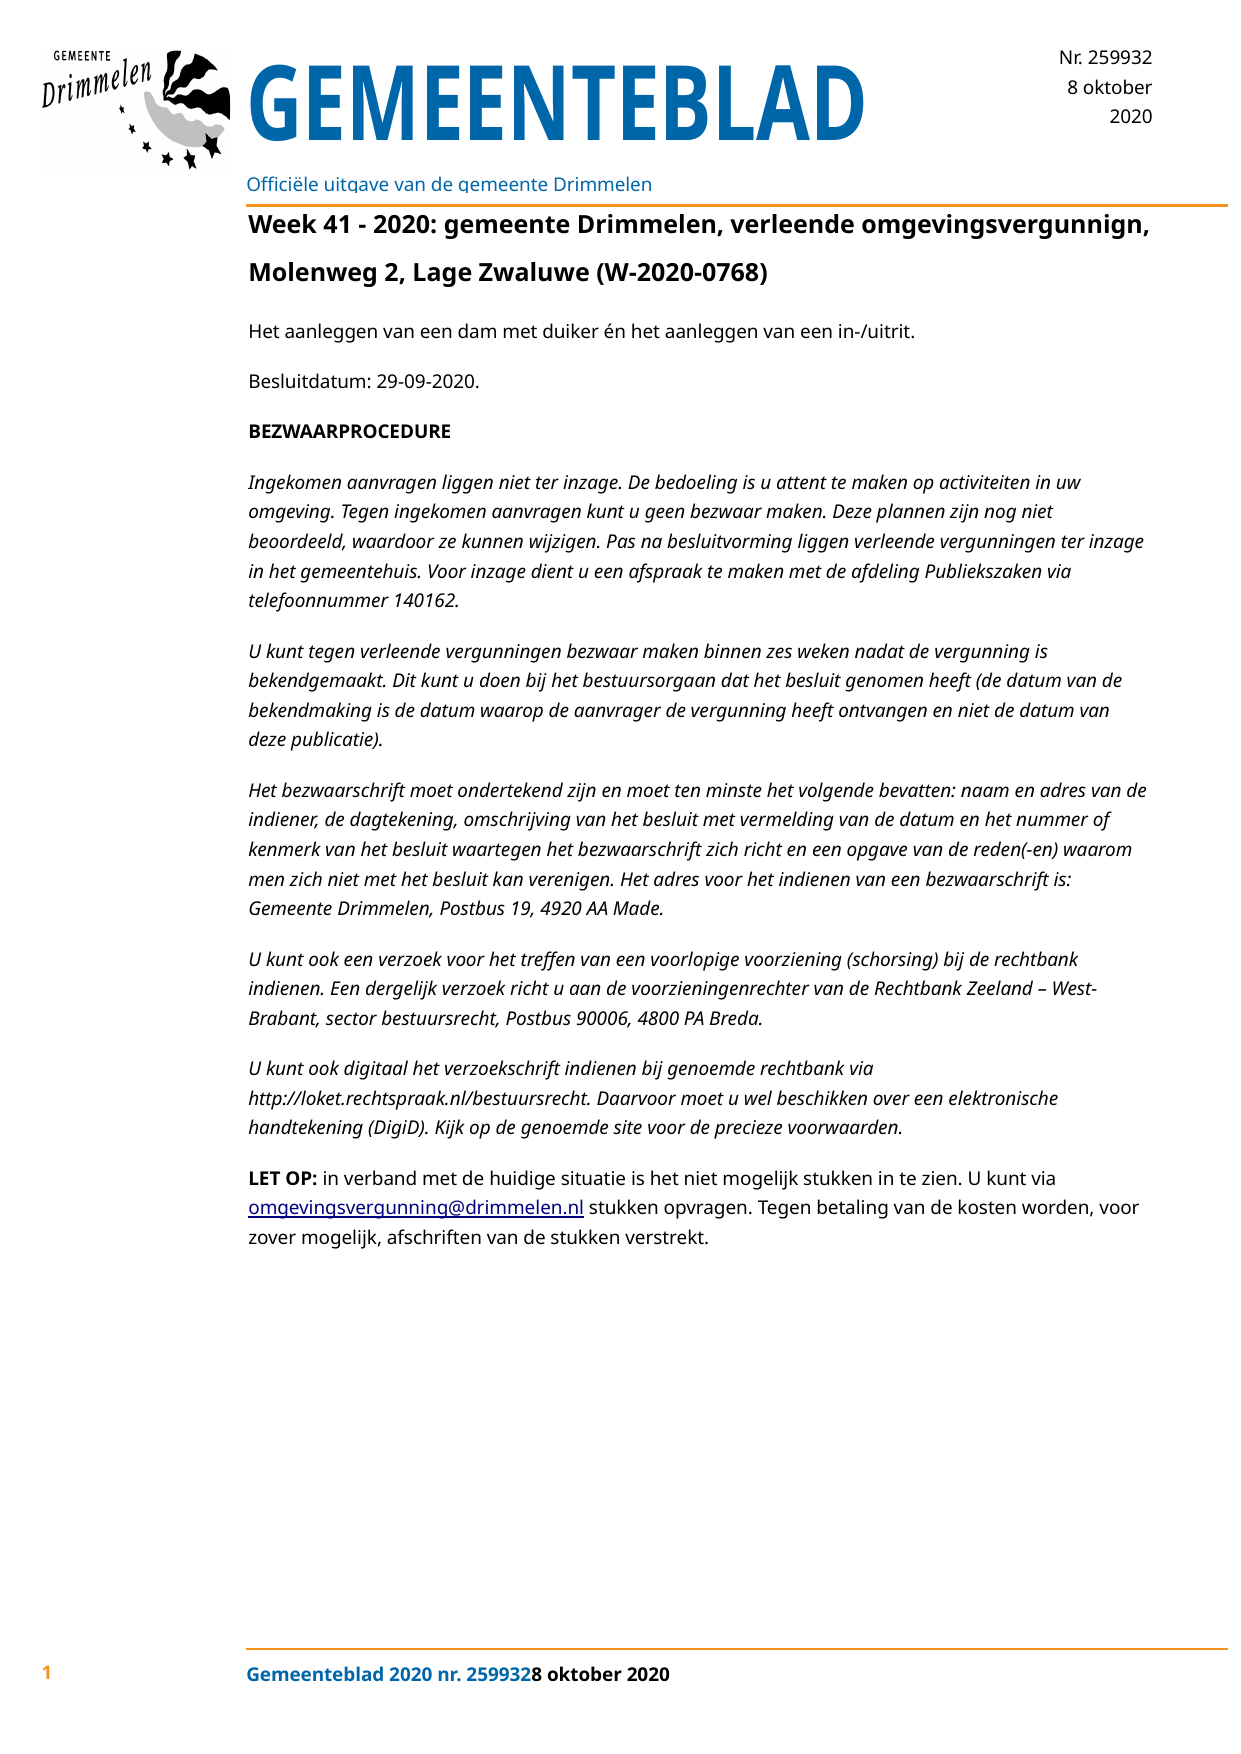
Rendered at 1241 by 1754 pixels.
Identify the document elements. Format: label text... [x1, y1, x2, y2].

text BEZWAARPROCEDURE [248, 419, 1152, 444]
picture [41, 47, 231, 172]
text Het bezwaarschrift moet ondertekend zijn en moet ten minste het volgende bevatten: naam en adres van de indiener, de dagtekening, omschrijving van het besluit met vermelding van de datum en het nummer of kenmerk van het besluit waartegen het bezwaarschrift zich richt en een opgave van de reden(-en) waarom men zich niet met het besluit kan verenigen. Het adres voor het indienen van een bezwaarschrift is: Gemeente Drimmelen, Postbus 19, 4920 AA Made. [248, 777, 1152, 921]
text Het aanleggen van een dam met duiker én het aanleggen van een in-/uitrit. [248, 318, 1152, 344]
text U kunt tegen verleende vergunningen bezwaar maken binnen zes weken nadat de vergunning is bekendgemaakt. Dit kunt u doen bij het bestuursorgaan dat het besluit genomen heeft (de datum van de bekendmaking is de datum waarop de aanvrager de vergunning heeft ontvangen en niet de datum van deze publicatie). [248, 638, 1152, 752]
text LET OP: in verband met de huidige situatie is het niet mogelijk stukken in te zien. U kunt via omgevingsvergunning@drimmelen.nl stukken opvragen. Tegen betaling van de kosten worden, voor zover mogelijk, afschriften van de stukken verstrekt. [248, 1165, 1152, 1250]
text Besluitdatum: 29-09-2020. [248, 368, 1152, 394]
text U kunt ook digitaal het verzoekschrift indienen bij genoemde rechtbank via http://loket.rechtspraak.nl/bestuursrecht. Daarvoor moet u wel beschikken over een elektronische handtekening (DigiD). Kijk op de genoemde site voor de precieze voorwaarden. [248, 1055, 1152, 1140]
text U kunt ook een verzoek voor het treffen van een voorlopige voorziening (schorsing) bij de rechtbank indienen. Een dergelijk verzoek richt u aan de voorzieningenrechter van de Rechtbank Zeeland – West-Brabant, sector bestuursrecht, Postbus 90006, 4800 PA Breda. [248, 946, 1152, 1031]
text Week 41 - 2020: gemeente Drimmelen, verleende omgevingsvergunnign, Molenweg 2, Lage Zwaluwe (W-2020-0768) [248, 207, 1152, 288]
text Ingekomen aanvragen liggen niet ter inzage. De bedoeling is u attent te maken op activiteiten in uw omgeving. Tegen ingekomen aanvragen kunt u geen bezwaar maken. Deze plannen zijn nog niet beoordeeld, waardoor ze kunnen wijzigen. Pas na besluitvorming liggen verleende vergunningen ter inzage in het gemeentehuis. Voor inzage dient u een afspraak te maken met de afdeling Publiekszaken via telefoonnummer 140162. [248, 469, 1152, 613]
